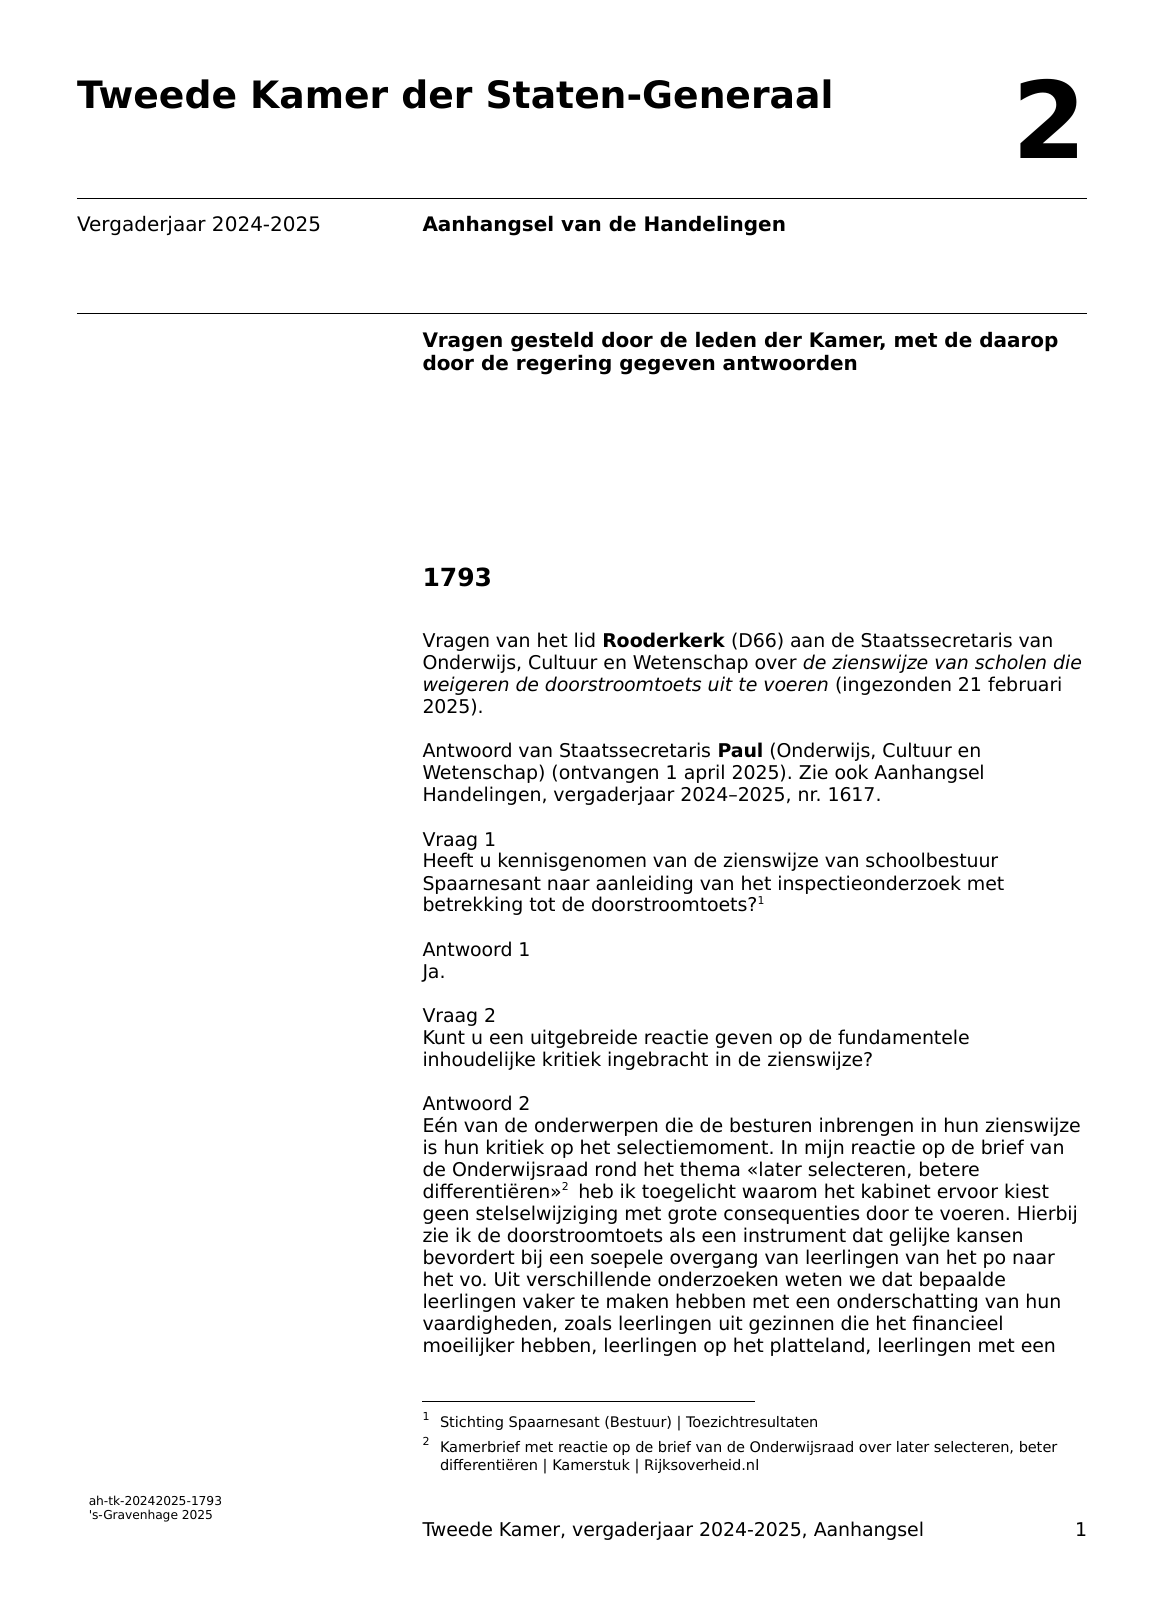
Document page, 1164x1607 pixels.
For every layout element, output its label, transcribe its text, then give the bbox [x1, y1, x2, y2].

table_cell Vragen gesteld door de leden der Kamer, met de daarop door de regering gegeven antwoorden [422, 314, 1087, 375]
text 1793 [422, 563, 1087, 592]
table_header 2 [886, 59, 1087, 198]
text Antwoord 2 [422, 1093, 1087, 1115]
table_cell Vergaderjaar 2024-2025 [77, 199, 422, 313]
text Antwoord van Staatssecretaris Paul (Onderwijs, Cultuur en Wetenschap) (ontvangen 1 april 2025). Zie ook Aanhangsel Handelingen, vergaderjaar 2024–2025, nr. 1617. [422, 740, 1087, 806]
table_cell [77, 314, 422, 375]
text Ja. [422, 961, 1087, 982]
text Eén van de onderwerpen die de besturen inbrengen in hun zienswijze is hun kritiek op het selectiemoment. In mijn reactie op de brief van de Onderwijsraad rond het thema «later selecteren, betere differentiëren» heb ik toegelicht waarom het kabinet ervoor kiest geen stelselwijziging met grote consequenties door te voeren. Hierbij zie ik de doorstroomtoets als een instrument dat gelijke kansen bevordert bij een soepele overgang van leerlingen van het po naar het vo. Uit verschillende onderzoeken weten we dat bepaalde leerlingen vaker te maken hebben met een onderschatting van hun vaardigheden, zoals leerlingen uit gezinnen die het financieel moeilijker hebben, leerlingen op het platteland, leerlingen met een [422, 1115, 1087, 1357]
text Kamerbrief met reactie op de brief van de Onderwijsraad over later selecteren, beter differentiëren | Kamerstuk | Rijksoverheid.nl [422, 1435, 1087, 1474]
text Stichting Spaarnesant (Bestuur) | Toezichtresultaten [422, 1410, 1087, 1432]
text Kunt u een uitgebreide reactie geven op de fundamentele inhoudelijke kritiek ingebracht in de zienswijze? [422, 1027, 1087, 1071]
table_header Tweede Kamer der Staten-Generaal [77, 59, 886, 198]
text Vraag 2 [422, 1005, 1087, 1027]
table_cell Aanhangsel van de Handelingen [422, 199, 1087, 313]
text Heeft u kennisgenomen van de zienswijze van schoolbestuur Spaarnesant naar aanleiding van het inspectieonderzoek met betrekking tot de doorstroomtoets? [422, 850, 1087, 916]
text Vraag 1 [422, 828, 1087, 850]
text 's-Gravenhage 2025 [88, 1508, 323, 1522]
text Antwoord 1 [422, 938, 1087, 961]
text Vragen van het lid Rooderkerk (D66) aan de Staatssecretaris van Onderwijs, Cultuur en Wetenschap over de zienswijze van scholen die weigeren de doorstroomtoets uit te voeren (ingezonden 21 februari 2025). [422, 630, 1087, 718]
text ah-tk-20242025-1793 [88, 1494, 323, 1508]
